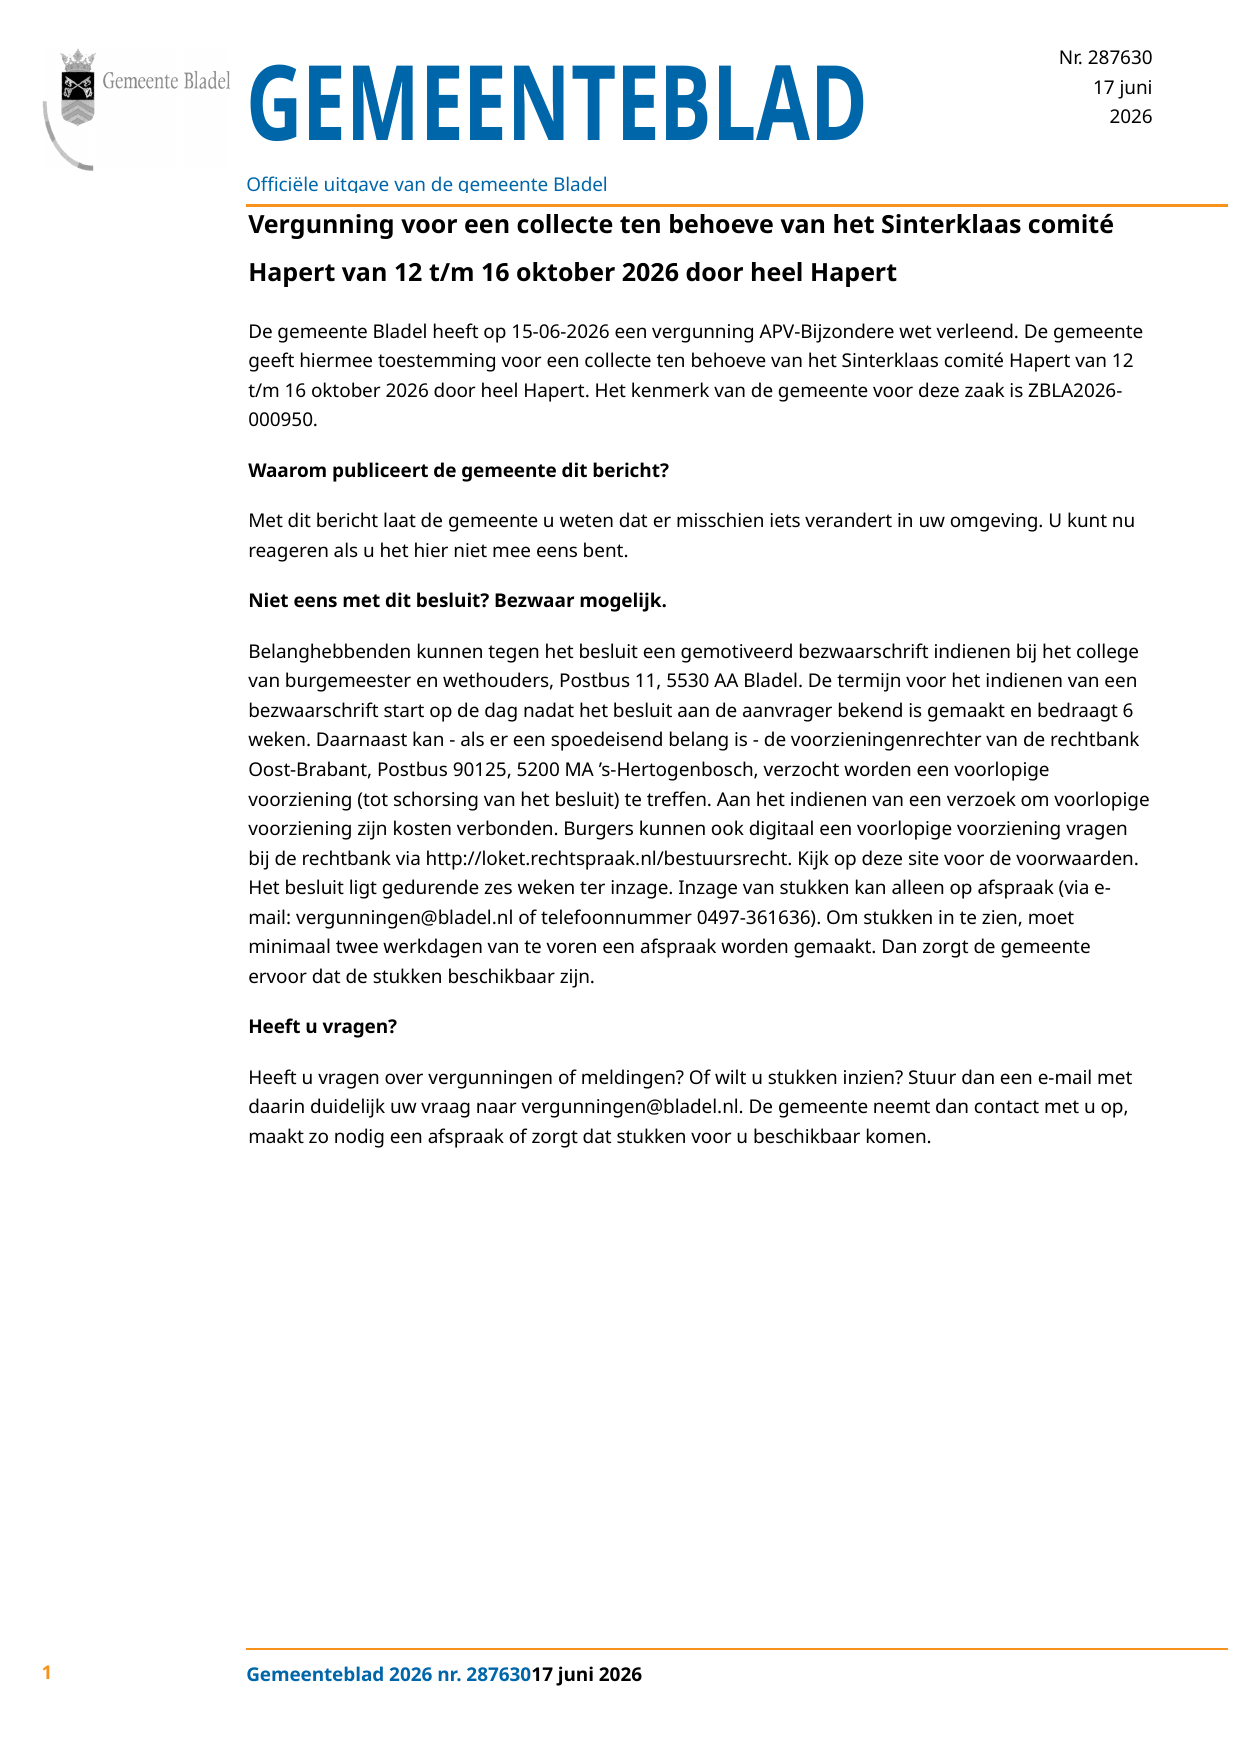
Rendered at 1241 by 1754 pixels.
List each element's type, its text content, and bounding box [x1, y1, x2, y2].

text De gemeente Bladel heeft op 15-06-2026 een vergunning APV-Bijzondere wet verleend. De gemeente geeft hiermee toestemming voor een collecte ten behoeve van het Sinterklaas comité Hapert van 12 t/m 16 oktober 2026 door heel Hapert. Het kenmerk van de gemeente voor deze zaak is ZBLA2026-000950. [248, 318, 1152, 432]
text Vergunning voor een collecte ten behoeve van het Sinterklaas comité Hapert van 12 t/m 16 oktober 2026 door heel Hapert [248, 207, 1152, 288]
text Belanghebbenden kunnen tegen het besluit een gemotiveerd bezwaarschrift indienen bij het college van burgemeester en wethouders, Postbus 11, 5530 AA Bladel. De termijn voor het indienen van een bezwaarschrift start op de dag nadat het besluit aan de aanvrager bekend is gemaakt en bedraagt 6 weken. Daarnaast kan - als er een spoedeisend belang is - de voorzieningenrechter van de rechtbank Oost-Brabant, Postbus 90125, 5200 MA ’s-Hertogenbosch, verzocht worden een voorlopige voorziening (tot schorsing van het besluit) te treffen. Aan het indienen van een verzoek om voorlopige voorziening zijn kosten verbonden. Burgers kunnen ook digitaal een voorlopige voorziening vragen bij de rechtbank via http://loket.rechtspraak.nl/bestuursrecht. Kijk op deze site voor de voorwaarden. Het besluit ligt gedurende zes weken ter inzage. Inzage van stukken kan alleen op afspraak (via e-mail: vergunningen@bladel.nl of telefoonnummer 0497-361636). Om stukken in te zien, moet minimaal twee werkdagen van te voren een afspraak worden gemaakt. Dan zorgt de gemeente ervoor dat de stukken beschikbaar zijn. [248, 638, 1152, 989]
text Heeft u vragen over vergunningen of meldingen? Of wilt u stukken inzien? Stuur dan een e-mail met daarin duidelijk uw vraag naar vergunningen@bladel.nl. De gemeente neemt dan contact met u op, maakt zo nodig een afspraak of zorgt dat stukken voor u beschikbaar komen. [248, 1064, 1152, 1149]
picture [41, 47, 231, 172]
text Heeft u vragen? [248, 1014, 1152, 1039]
text Niet eens met dit besluit? Bezwaar mogelijk. [248, 587, 1152, 613]
text Met dit bericht laat de gemeente u weten dat er misschien iets verandert in uw omgeving. U kunt nu reageren als u het hier niet mee eens bent. [248, 507, 1152, 563]
text Waarom publiceert de gemeente dit bericht? [248, 457, 1152, 483]
